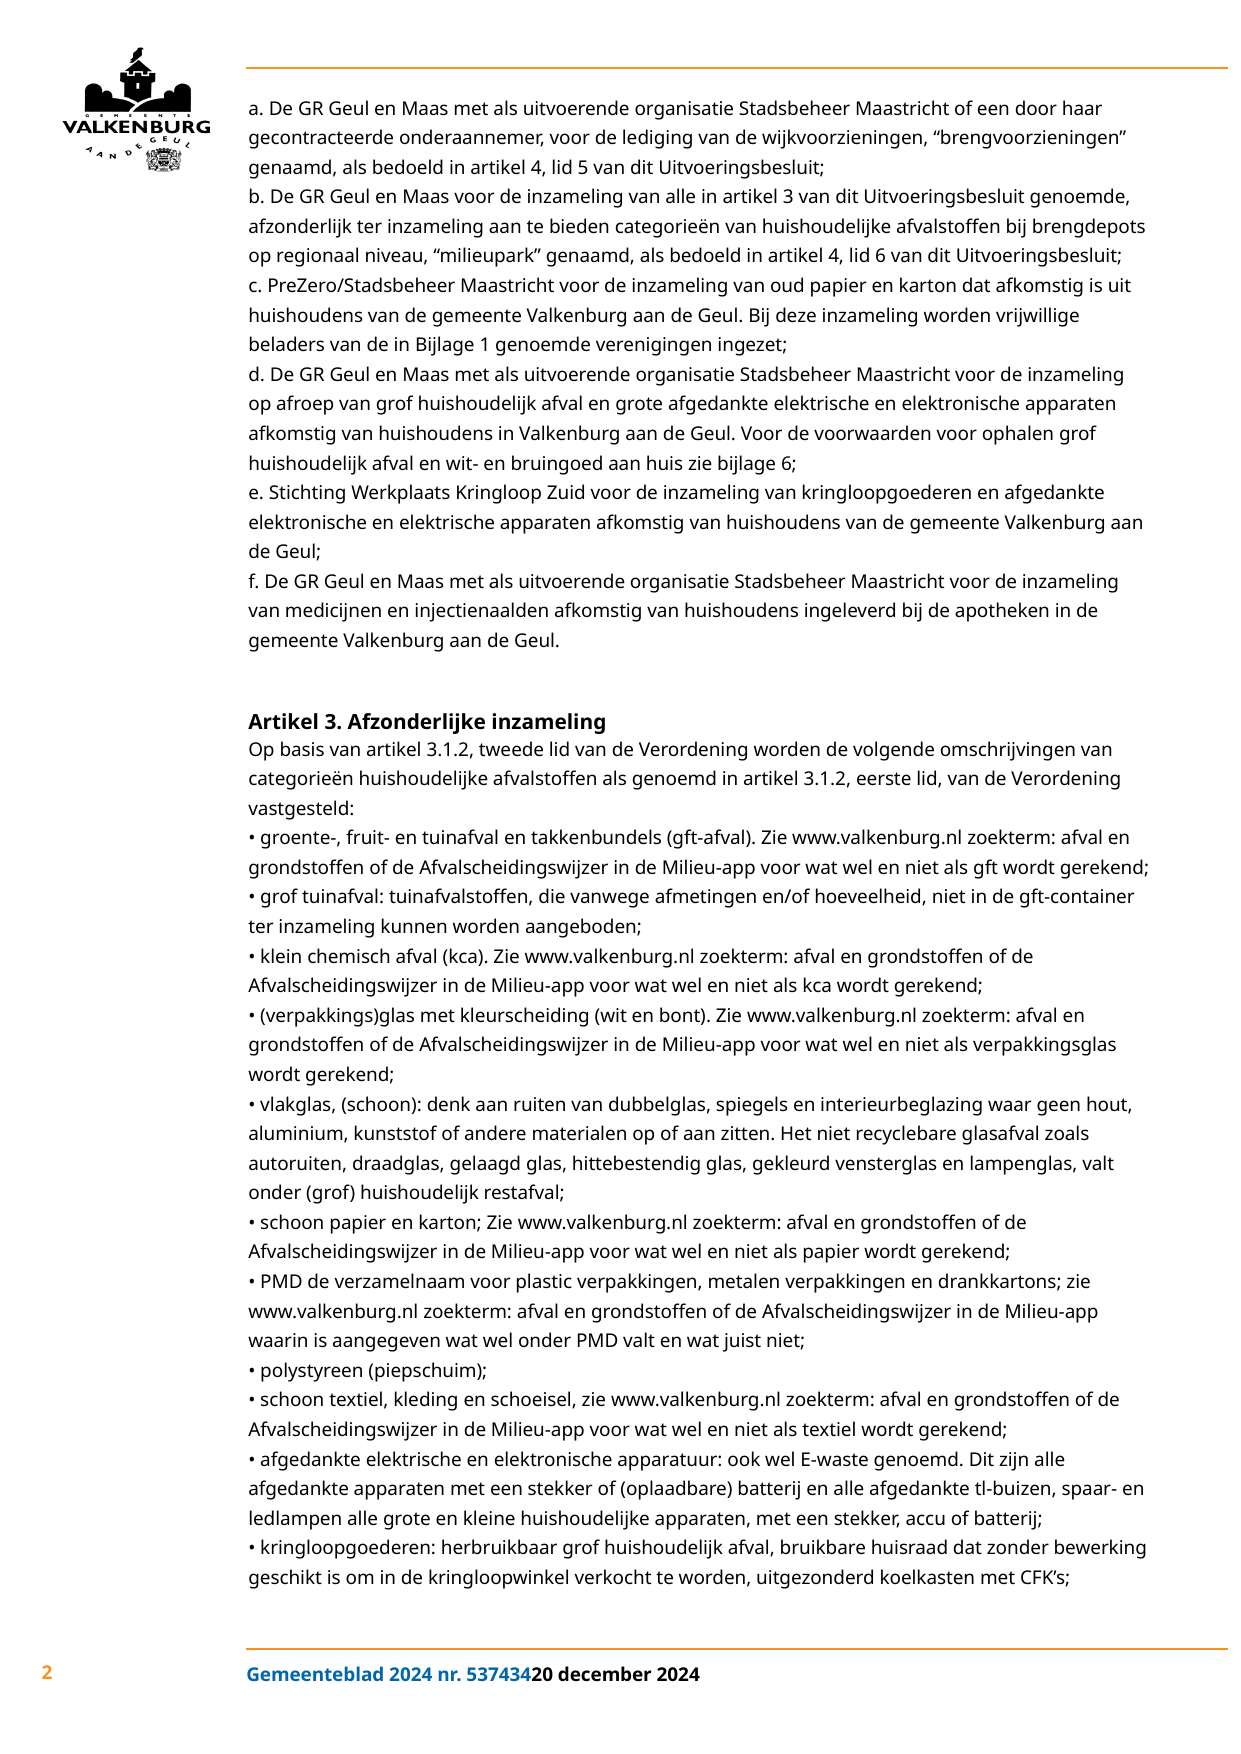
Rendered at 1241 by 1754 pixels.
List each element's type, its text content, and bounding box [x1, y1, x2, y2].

text • schoon papier en karton; Zie www.valkenburg.nl zoekterm: afval en grondstoffen of de Afvalscheidingswijzer in de Milieu-app voor wat wel en niet als papier wordt gerekend; [248, 1209, 1152, 1264]
text e. Stichting Werkplaats Kringloop Zuid voor de inzameling van kringloopgoederen en afgedankte elektronische en elektrische apparaten afkomstig van huishoudens van de gemeente Valkenburg aan de Geul; [248, 479, 1152, 564]
text b. De GR Geul en Maas voor de inzameling van alle in artikel 3 van dit Uitvoeringsbesluit genoemde, afzonderlijk ter inzameling aan te bieden categorieën van huishoudelijke afvalstoffen bij brengdepots op regionaal niveau, “milieupark” genaamd, als bedoeld in artikel 4, lid 6 van dit Uitvoeringsbesluit; [248, 183, 1152, 268]
text • grof tuinafval: tuinafvalstoffen, die vanwege afmetingen en/of hoeveelheid, niet in de gft-container ter inzameling kunnen worden aangeboden; [248, 884, 1152, 939]
text Artikel 3. Afzonderlijke inzameling [248, 707, 1152, 736]
text a. De GR Geul en Maas met als uitvoerende organisatie Stadsbeheer Maastricht of een door haar gecontracteerde onderaannemer, voor de lediging van de wijkvoorzieningen, “brengvoorzieningen” genaamd, als bedoeld in artikel 4, lid 5 van dit Uitvoeringsbesluit; [248, 95, 1152, 180]
text • kringloopgoederen: herbruikbaar grof huishoudelijk afval, bruikbare huisraad dat zonder bewerking geschikt is om in de kringloopwinkel verkocht te worden, uitgezonderd koelkasten met CFK’s; [248, 1534, 1152, 1590]
text • vlakglas, (schoon): denk aan ruiten van dubbelglas, spiegels en interieurbeglazing waar geen hout, aluminium, kunststof of andere materialen op of aan zitten. Het niet recyclebare glasafval zoals autoruiten, draadglas, gelaagd glas, hittebestendig glas, gekleurd vensterglas en lampenglas, valt onder (grof) huishoudelijk restafval; [248, 1091, 1152, 1205]
picture [41, 47, 231, 172]
text c. PreZero/Stadsbeheer Maastricht voor de inzameling van oud papier en karton dat afkomstig is uit huishoudens van de gemeente Valkenburg aan de Geul. Bij deze inzameling worden vrijwillige beladers van de in Bijlage 1 genoemde verenigingen ingezet; [248, 272, 1152, 357]
text • PMD de verzamelnaam voor plastic verpakkingen, metalen verpakkingen en drankkartons; zie www.valkenburg.nl zoekterm: afval en grondstoffen of de Afvalscheidingswijzer in de Milieu-app waarin is aangegeven wat wel onder PMD valt en wat juist niet; [248, 1268, 1152, 1353]
text • polystyreen (piepschuim); [248, 1357, 1152, 1383]
text • schoon textiel, kleding en schoeisel, zie www.valkenburg.nl zoekterm: afval en grondstoffen of de Afvalscheidingswijzer in de Milieu-app voor wat wel en niet als textiel wordt gerekend; [248, 1387, 1152, 1442]
text • afgedankte elektrische en elektronische apparatuur: ook wel E-waste genoemd. Dit zijn alle afgedankte apparaten met een stekker of (oplaadbare) batterij en alle afgedankte tl-buizen, spaar- en ledlampen alle grote en kleine huishoudelijke apparaten, met een stekker, accu of batterij; [248, 1446, 1152, 1531]
text f. De GR Geul en Maas met als uitvoerende organisatie Stadsbeheer Maastricht voor de inzameling van medicijnen en injectienaalden afkomstig van huishoudens ingeleverd bij de apotheken in de gemeente Valkenburg aan de Geul. [248, 568, 1152, 653]
text • (verpakkings)glas met kleurscheiding (wit en bont). Zie www.valkenburg.nl zoekterm: afval en grondstoffen of de Afvalscheidingswijzer in de Milieu-app voor wat wel en niet als verpakkingsglas wordt gerekend; [248, 1002, 1152, 1087]
text • groente-, fruit- en tuinafval en takkenbundels (gft-afval). Zie www.valkenburg.nl zoekterm: afval en grondstoffen of de Afvalscheidingswijzer in de Milieu-app voor wat wel en niet als gft wordt gerekend; [248, 824, 1152, 880]
text • klein chemisch afval (kca). Zie www.valkenburg.nl zoekterm: afval en grondstoffen of de Afvalscheidingswijzer in de Milieu-app voor wat wel en niet als kca wordt gerekend; [248, 943, 1152, 998]
text Op basis van artikel 3.1.2, tweede lid van de Verordening worden de volgende omschrijvingen van categorieën huishoudelijke afvalstoffen als genoemd in artikel 3.1.2, eerste lid, van de Verordening vastgesteld: [248, 736, 1152, 821]
text d. De GR Geul en Maas met als uitvoerende organisatie Stadsbeheer Maastricht voor de inzameling op afroep van grof huishoudelijk afval en grote afgedankte elektrische en elektronische apparaten afkomstig van huishoudens in Valkenburg aan de Geul. Voor de voorwaarden voor ophalen grof huishoudelijk afval en wit- en bruingoed aan huis zie bijlage 6; [248, 361, 1152, 476]
